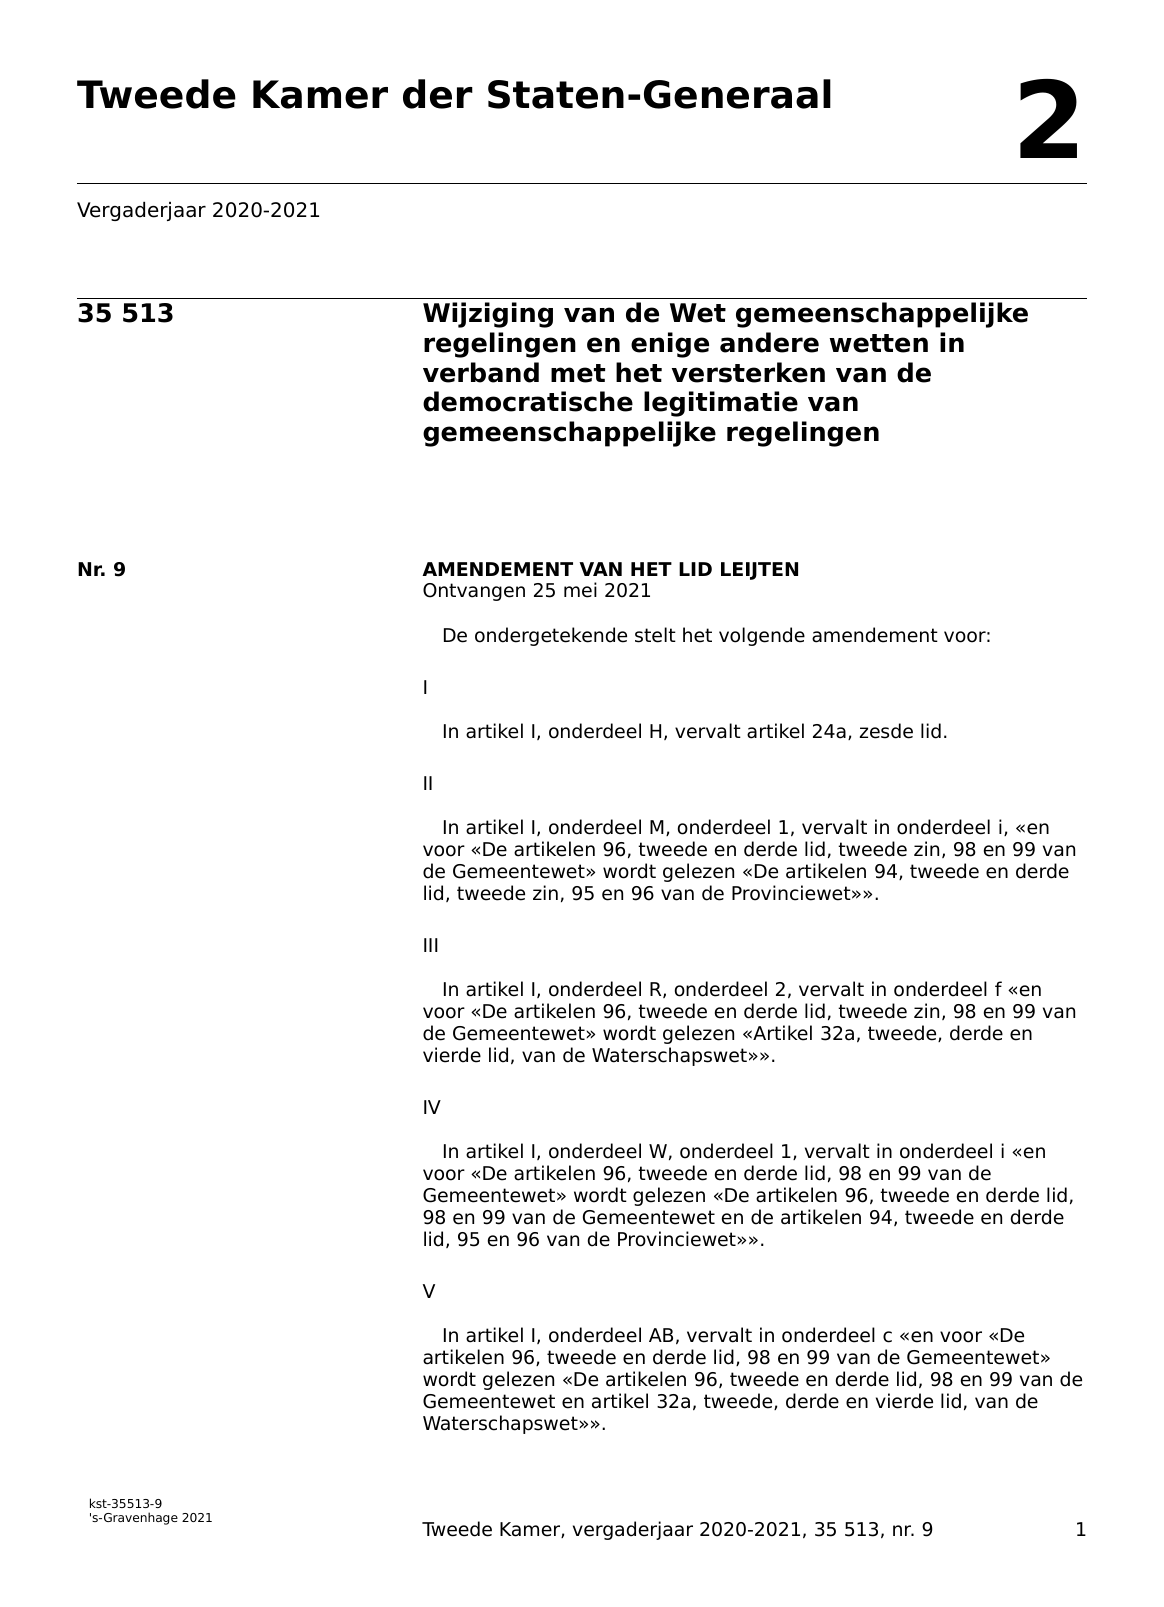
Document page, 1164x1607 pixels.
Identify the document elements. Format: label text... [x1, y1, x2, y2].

subtitle Nr. 9 AMENDEMENT VAN HET LID LEIJTEN [77, 558, 1087, 580]
table_header Tweede Kamer der Staten-Generaal [77, 59, 886, 183]
text De ondergetekende stelt het volgende amendement voor: [422, 624, 1087, 647]
subtitle I [422, 677, 1087, 698]
subtitle V [422, 1281, 1087, 1303]
text In artikel I, onderdeel H, vervalt artikel 24a, zesde lid. [422, 721, 1087, 743]
text kst-35513-9 [88, 1497, 323, 1511]
text Ontvangen 25 mei 2021 [422, 580, 1087, 602]
subtitle II [422, 773, 1087, 795]
text In artikel I, onderdeel M, onderdeel 1, vervalt in onderdeel i, «en voor «De artikelen 96, tweede en derde lid, tweede zin, 98 en 99 van de Gemeentewet» wordt gelezen «De artikelen 94, tweede en derde lid, tweede zin, 95 en 96 van de Provinciewet»». [422, 817, 1087, 905]
subtitle 35 513 Wijziging van de Wet gemeenschappelijke regelingen en enige andere wetten in verband met het versterken van de democratische legitimatie van gemeenschappelijke regelingen [77, 299, 1087, 447]
subtitle III [422, 935, 1087, 957]
text In artikel I, onderdeel AB, vervalt in onderdeel c «en voor «De artikelen 96, tweede en derde lid, 98 en 99 van de Gemeentewet» wordt gelezen «De artikelen 96, tweede en derde lid, 98 en 99 van de Gemeentewet en artikel 32a, tweede, derde en vierde lid, van de Waterschapswet»». [422, 1325, 1087, 1435]
text 's-Gravenhage 2021 [88, 1511, 323, 1525]
table_cell Vergaderjaar 2020-2021 [77, 184, 1087, 298]
text In artikel I, onderdeel W, onderdeel 1, vervalt in onderdeel i «en voor «De artikelen 96, tweede en derde lid, 98 en 99 van de Gemeentewet» wordt gelezen «De artikelen 96, tweede en derde lid, 98 en 99 van de Gemeentewet en de artikelen 94, tweede en derde lid, 95 en 96 van de Provinciewet»». [422, 1141, 1087, 1251]
text In artikel I, onderdeel R, onderdeel 2, vervalt in onderdeel f «en voor «De artikelen 96, tweede en derde lid, tweede zin, 98 en 99 van de Gemeentewet» wordt gelezen «Artikel 32a, tweede, derde en vierde lid, van de Waterschapswet»». [422, 979, 1087, 1067]
table_header 2 [886, 59, 1087, 183]
subtitle IV [422, 1097, 1087, 1119]
